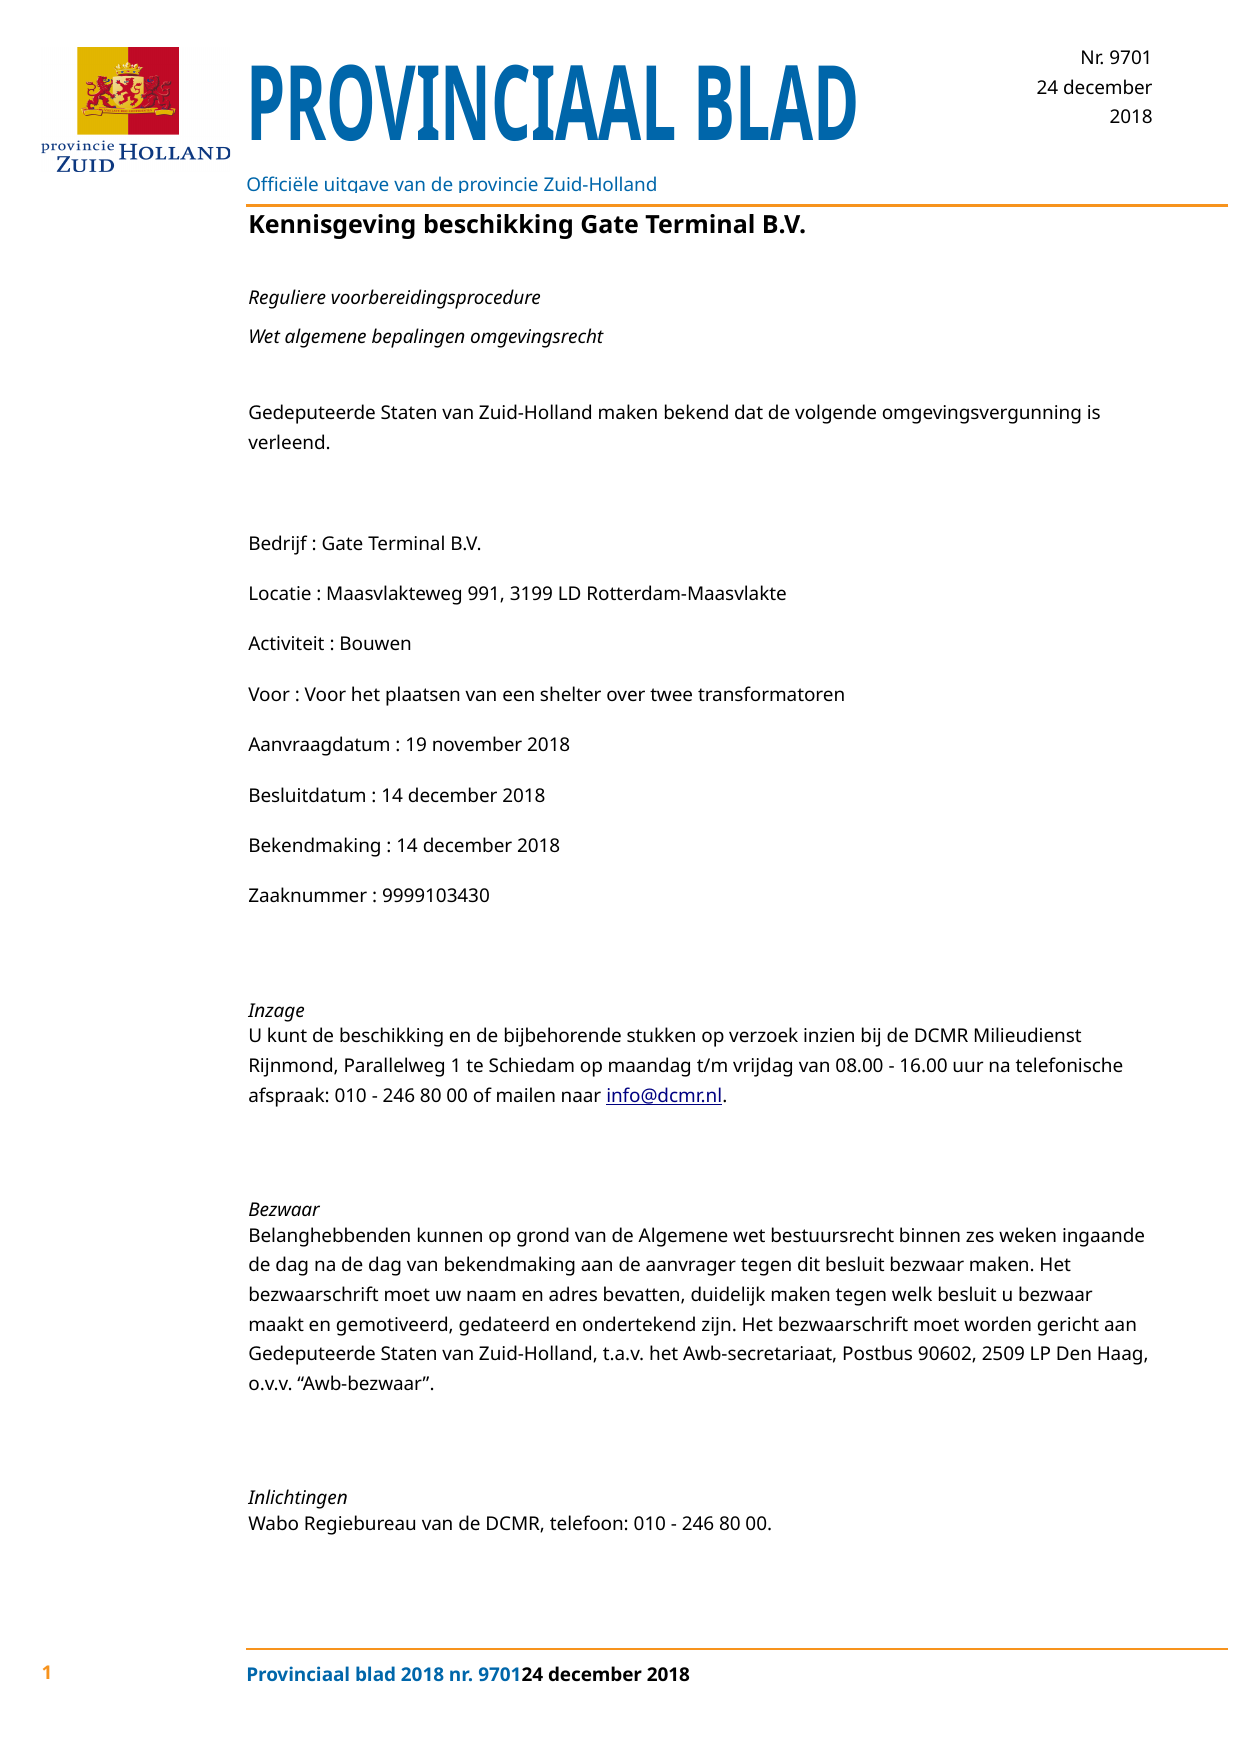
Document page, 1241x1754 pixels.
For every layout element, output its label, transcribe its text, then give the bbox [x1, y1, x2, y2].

text Gedeputeerde Staten van Zuid-Holland maken bekend dat de volgende omgevingsvergunning is verleend. [248, 399, 1152, 454]
text U kunt de beschikking en de bijbehorende stukken op verzoek inzien bij de DCMR Milieudienst Rijnmond, Parallelweg 1 te Schiedam op maandag t/m vrijdag van 08.00 - 16.00 uur na telefonische afspraak: 010 - 246 80 00 of mailen naar info@dcmr.nl. [248, 1023, 1152, 1108]
picture [41, 47, 231, 172]
text Inlichtingen [248, 1484, 1152, 1510]
text Reguliere voorbereidingsprocedure [248, 284, 1152, 309]
text Kennisgeving beschikking Gate Terminal B.V. [248, 207, 1152, 241]
text Bezwaar [248, 1196, 1152, 1222]
text Wabo Regiebureau van de DCMR, telefoon: 010 - 246 80 00. [248, 1510, 1152, 1536]
text Bekendmaking : 14 december 2018 [248, 832, 1152, 858]
text Belanghebbenden kunnen op grond van de Algemene wet bestuursrecht binnen zes weken ingaande de dag na de dag van bekendmaking aan de aanvrager tegen dit besluit bezwaar maken. Het bezwaarschrift moet uw naam en adres bevatten, duidelijk maken tegen welk besluit u bezwaar maakt en gemotiveerd, gedateerd en ondertekend zijn. Het bezwaarschrift moet worden gericht aan Gedeputeerde Staten van Zuid-Holland, t.a.v. het Awb-secretariaat, Postbus 90602, 2509 LP Den Haag, o.v.v. “Awb-bezwaar”. [248, 1222, 1152, 1396]
text Wet algemene bepalingen omgevingsrecht [248, 323, 1152, 349]
text Besluitdatum : 14 december 2018 [248, 782, 1152, 807]
text Activiteit : Bouwen [248, 631, 1152, 656]
text Locatie : Maasvlakteweg 991, 3199 LD Rotterdam-Maasvlakte [248, 580, 1152, 606]
text Voor : Voor het plaatsen van een shelter over twee transformatoren [248, 681, 1152, 707]
text Zaaknummer : 9999103430 [248, 883, 1152, 908]
text Aanvraagdatum : 19 november 2018 [248, 731, 1152, 757]
text Bedrijf : Gate Terminal B.V. [248, 530, 1152, 555]
text Inzage [248, 997, 1152, 1023]
